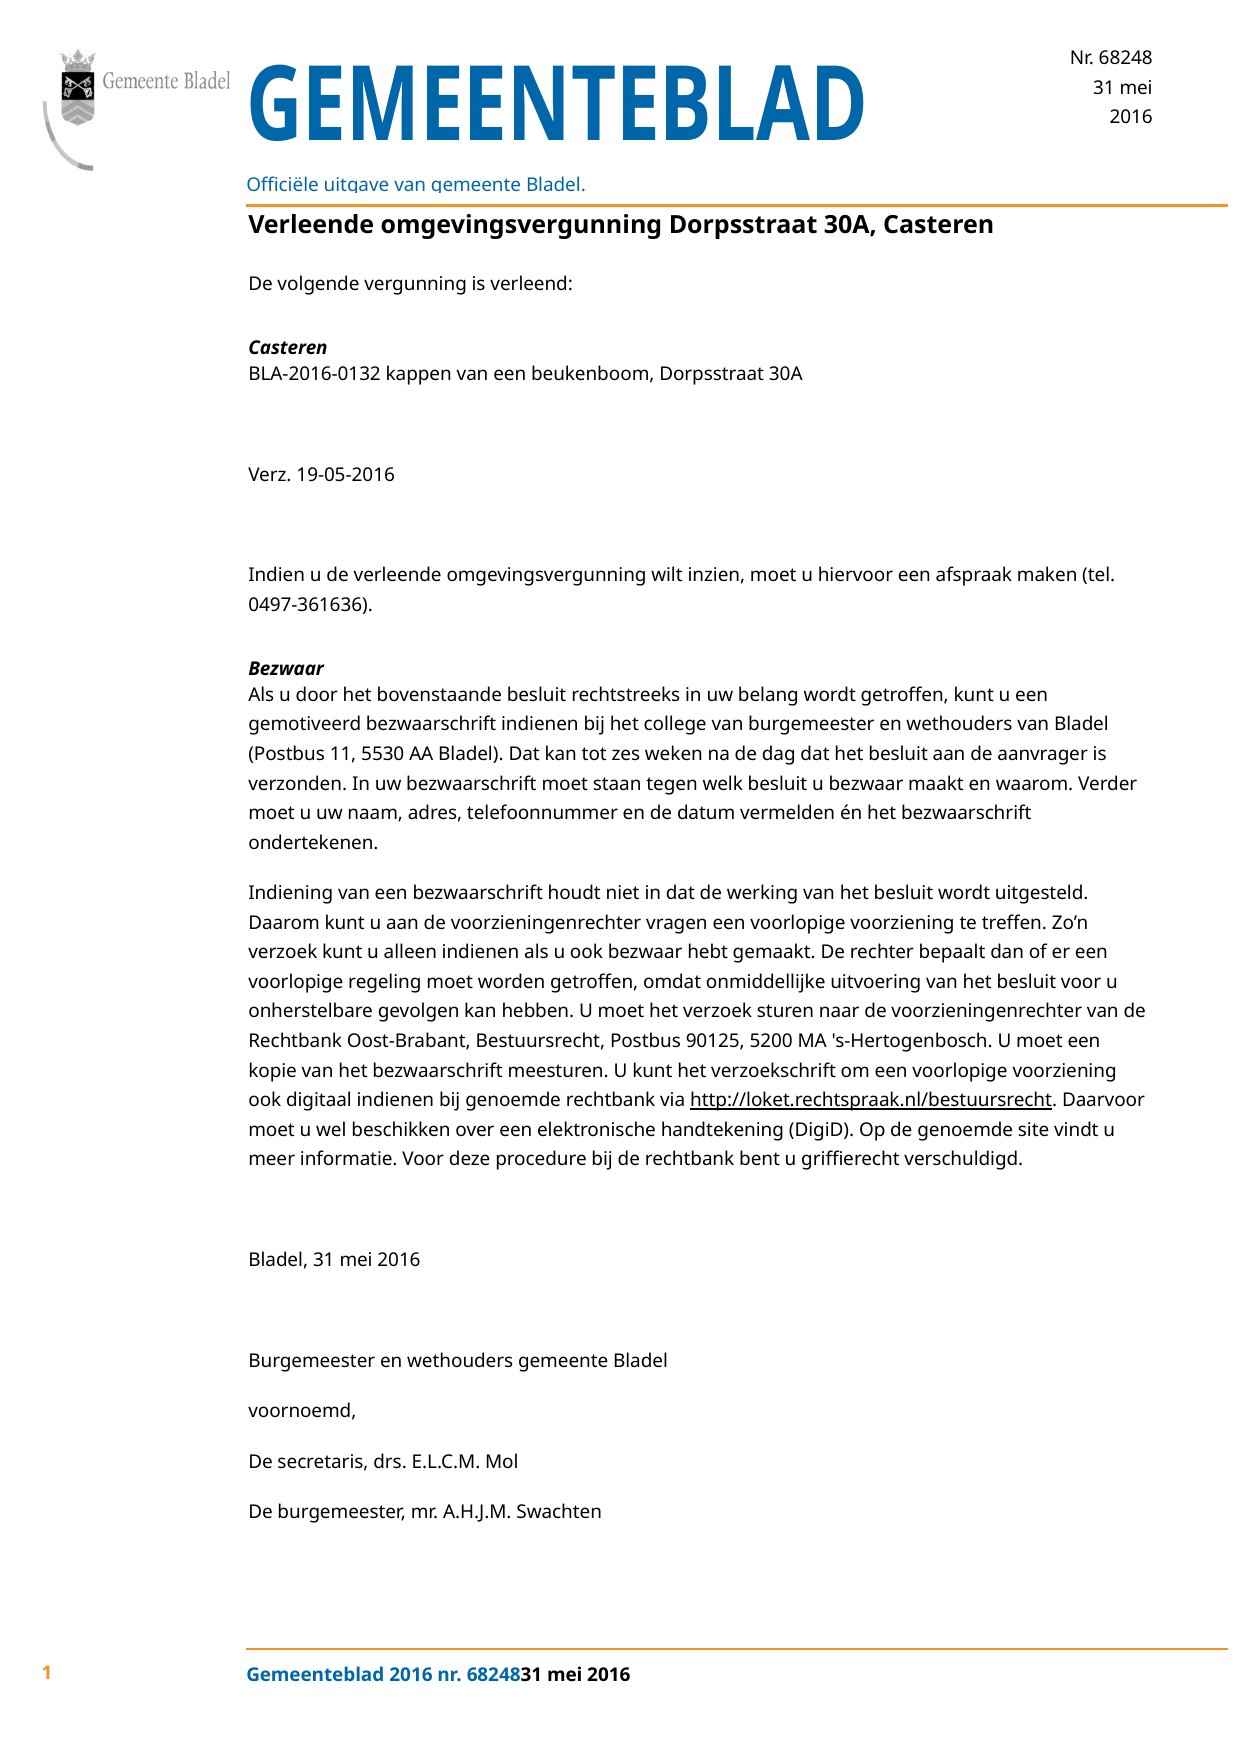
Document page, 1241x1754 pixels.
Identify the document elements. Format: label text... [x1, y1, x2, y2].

text De secretaris, drs. E.L.C.M. Mol [248, 1448, 1152, 1474]
text Burgemeester en wethouders gemeente Bladel [248, 1347, 1152, 1373]
picture [41, 47, 231, 172]
text Verleende omgevingsvergunning Dorpsstraat 30A, Casteren [248, 207, 1152, 241]
text Als u door het bovenstaande besluit rechtstreeks in uw belang wordt getroffen, kunt u een gemotiveerd bezwaarschrift indienen bij het college van burgemeester en wethouders van Bladel (Postbus 11, 5530 AA Bladel). Dat kan tot zes weken na de dag dat het besluit aan de aanvrager is verzonden. In uw bezwaarschrift moet staan tegen welk besluit u bezwaar maakt en waarom. Verder moet u uw naam, adres, telefoonnummer en de datum vermelden én het bezwaarschrift ondertekenen. [248, 681, 1152, 854]
text Verz. 19-05-2016 [248, 461, 1152, 487]
text voornoemd, [248, 1398, 1152, 1423]
text BLA-2016-0132 kappen van een beukenboom, Dorpsstraat 30A [248, 360, 1152, 386]
text Bezwaar [248, 655, 1152, 681]
text De burgemeester, mr. A.H.J.M. Swachten [248, 1498, 1152, 1524]
text Bladel, 31 mei 2016 [248, 1246, 1152, 1272]
text Indien u de verleende omgevingsvergunning wilt inzien, moet u hiervoor een afspraak maken (tel. 0497-361636). [248, 562, 1152, 617]
text Casteren [248, 334, 1152, 360]
text De volgende vergunning is verleend: [248, 270, 1152, 296]
text Indiening van een bezwaarschrift houdt niet in dat de werking van het besluit wordt uitgesteld. Daarom kunt u aan de voorzieningenrechter vragen een voorlopige voorziening te treffen. Zo’n verzoek kunt u alleen indienen als u ook bezwaar hebt gemaakt. De rechter bepaalt dan of er een voorlopige regeling moet worden getroffen, omdat onmiddellijke uitvoering van het besluit voor u onherstelbare gevolgen kan hebben. U moet het verzoek sturen naar de voorzieningenrechter van de Rechtbank Oost-Brabant, Bestuursrecht, Postbus 90125, 5200 MA 's-Hertogenbosch. U moet een kopie van het bezwaarschrift meesturen. U kunt het verzoekschrift om een voorlopige voorziening ook digitaal indienen bij genoemde rechtbank via http://loket.rechtspraak.nl/bestuursrecht. Daarvoor moet u wel beschikken over een elektronische handtekening (DigiD). Op de genoemde site vindt u meer informatie. Voor deze procedure bij de rechtbank bent u griffierecht verschuldigd. [248, 879, 1152, 1171]
